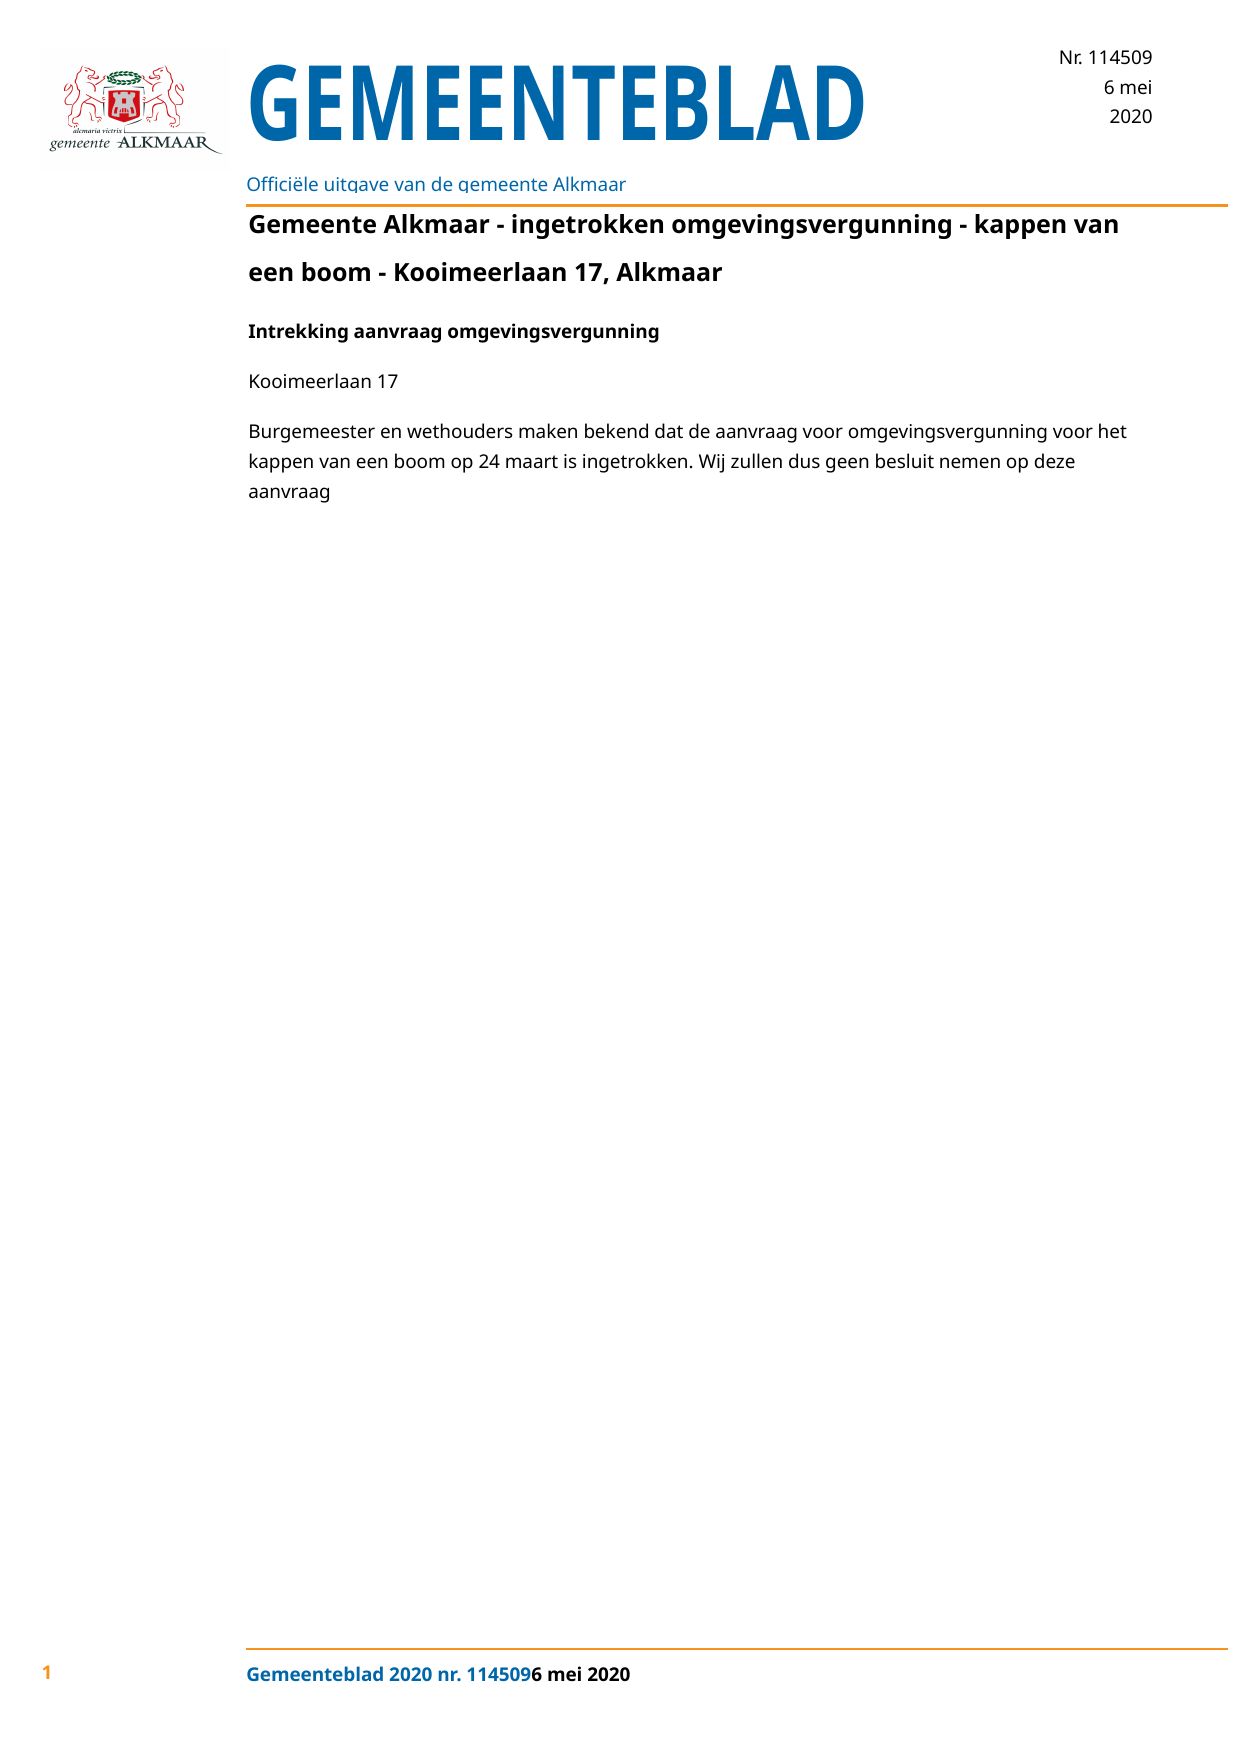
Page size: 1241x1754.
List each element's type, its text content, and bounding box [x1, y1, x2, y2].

text Burgemeester en wethouders maken bekend dat de aanvraag voor omgevingsvergunning voor het kappen van een boom op 24 maart is ingetrokken. Wij zullen dus geen besluit nemen op deze aanvraag [248, 419, 1152, 504]
picture [41, 47, 231, 172]
text Intrekking aanvraag omgevingsvergunning [248, 318, 1152, 344]
text Kooimeerlaan 17 [248, 368, 1152, 394]
text Gemeente Alkmaar - ingetrokken omgevingsvergunning - kappen van een boom - Kooimeerlaan 17, Alkmaar [248, 207, 1152, 288]
